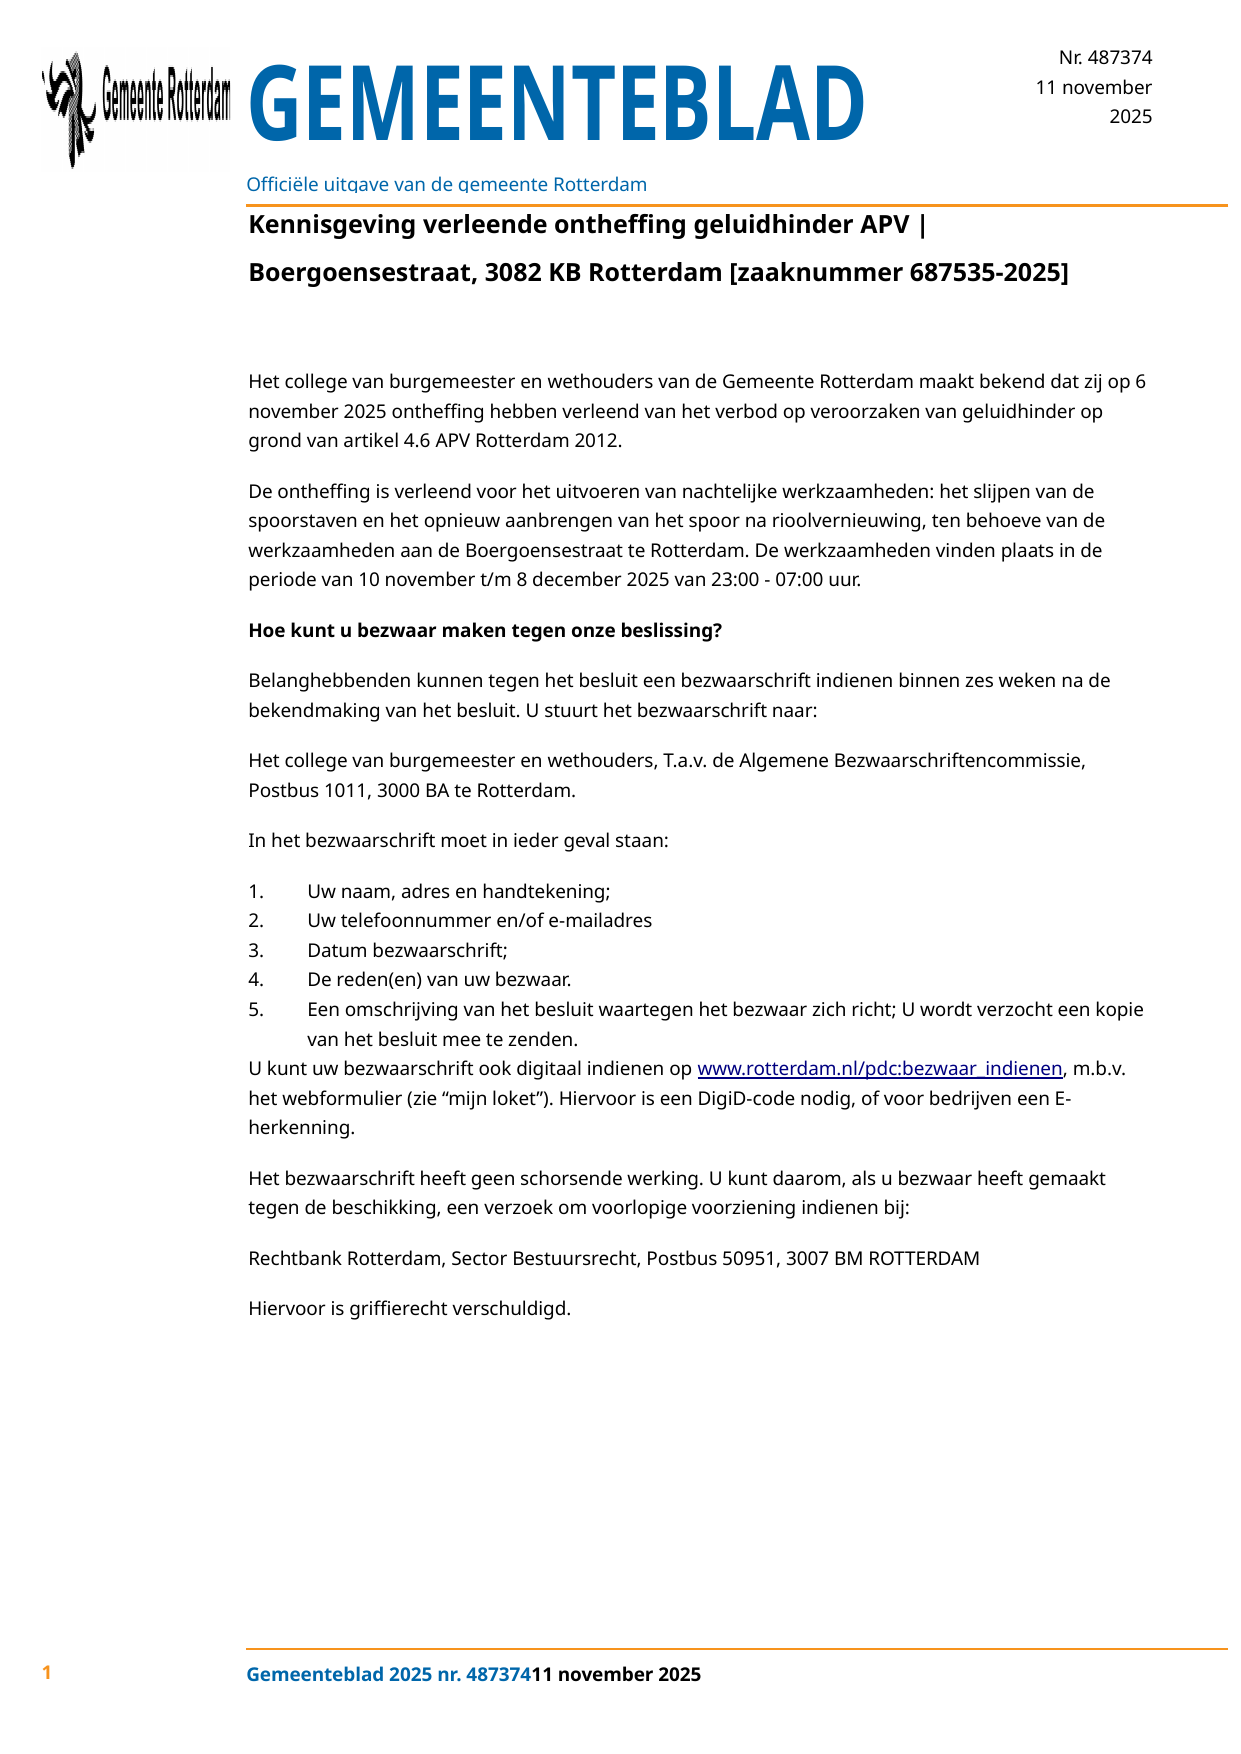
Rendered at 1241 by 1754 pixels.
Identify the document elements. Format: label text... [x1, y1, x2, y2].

text Het college van burgemeester en wethouders, T.a.v. de Algemene Bezwaarschriftencommissie, Postbus 1011, 3000 BA te Rotterdam. [248, 747, 1152, 803]
list Datum bezwaarschrift; [248, 937, 1152, 963]
picture [41, 47, 231, 172]
text Het bezwaarschrift heeft geen schorsende werking. U kunt daarom, als u bezwaar heeft gemaakt tegen de beschikking, een verzoek om voorlopige voorziening indienen bij: [248, 1165, 1152, 1220]
list Uw naam, adres en handtekening; [248, 878, 1152, 904]
text Hoe kunt u bezwaar maken tegen onze beslissing? [248, 617, 1152, 643]
text In het bezwaarschrift moet in ieder geval staan: [248, 827, 1152, 853]
list Uw telefoonnummer en/of e-mailadres [248, 907, 1152, 933]
text Kennisgeving verleende ontheffing geluidhinder APV | Boergoensestraat, 3082 KB Rotterdam [zaaknummer 687535-2025] [248, 207, 1152, 288]
text Hiervoor is griffierecht verschuldigd. [248, 1295, 1152, 1321]
text U kunt uw bezwaarschrift ook digitaal indienen op www.rotterdam.nl/pdc:bezwaar_indienen, m.b.v. het webformulier (zie “mijn loket”). Hiervoor is een DigiD-code nodig, of voor bedrijven een E-herkenning. [248, 1055, 1152, 1140]
text De ontheffing is verleend voor het uitvoeren van nachtelijke werkzaamheden: het slijpen van de spoorstaven en het opnieuw aanbrengen van het spoor na rioolvernieuwing, ten behoeve van de werkzaamheden aan de Boergoensestraat te Rotterdam. De werkzaamheden vinden plaats in de periode van 10 november t/m 8 december 2025 van 23:00 - 07:00 uur. [248, 478, 1152, 592]
text Belanghebbenden kunnen tegen het besluit een bezwaarschrift indienen binnen zes weken na de bekendmaking van het besluit. U stuurt het bezwaarschrift naar: [248, 667, 1152, 723]
text Het college van burgemeester en wethouders van de Gemeente Rotterdam maakt bekend dat zij op 6 november 2025 ontheffing hebben verleend van het verbod op veroorzaken van geluidhinder op grond van artikel 4.6 APV Rotterdam 2012. [248, 368, 1152, 453]
text Rechtbank Rotterdam, Sector Bestuursrecht, Postbus 50951, 3007 BM ROTTERDAM [248, 1245, 1152, 1271]
list De reden(en) van uw bezwaar. [248, 967, 1152, 992]
list Een omschrijving van het besluit waartegen het bezwaar zich richt; U wordt verzocht een kopie van het besluit mee te zenden. [248, 996, 1152, 1052]
